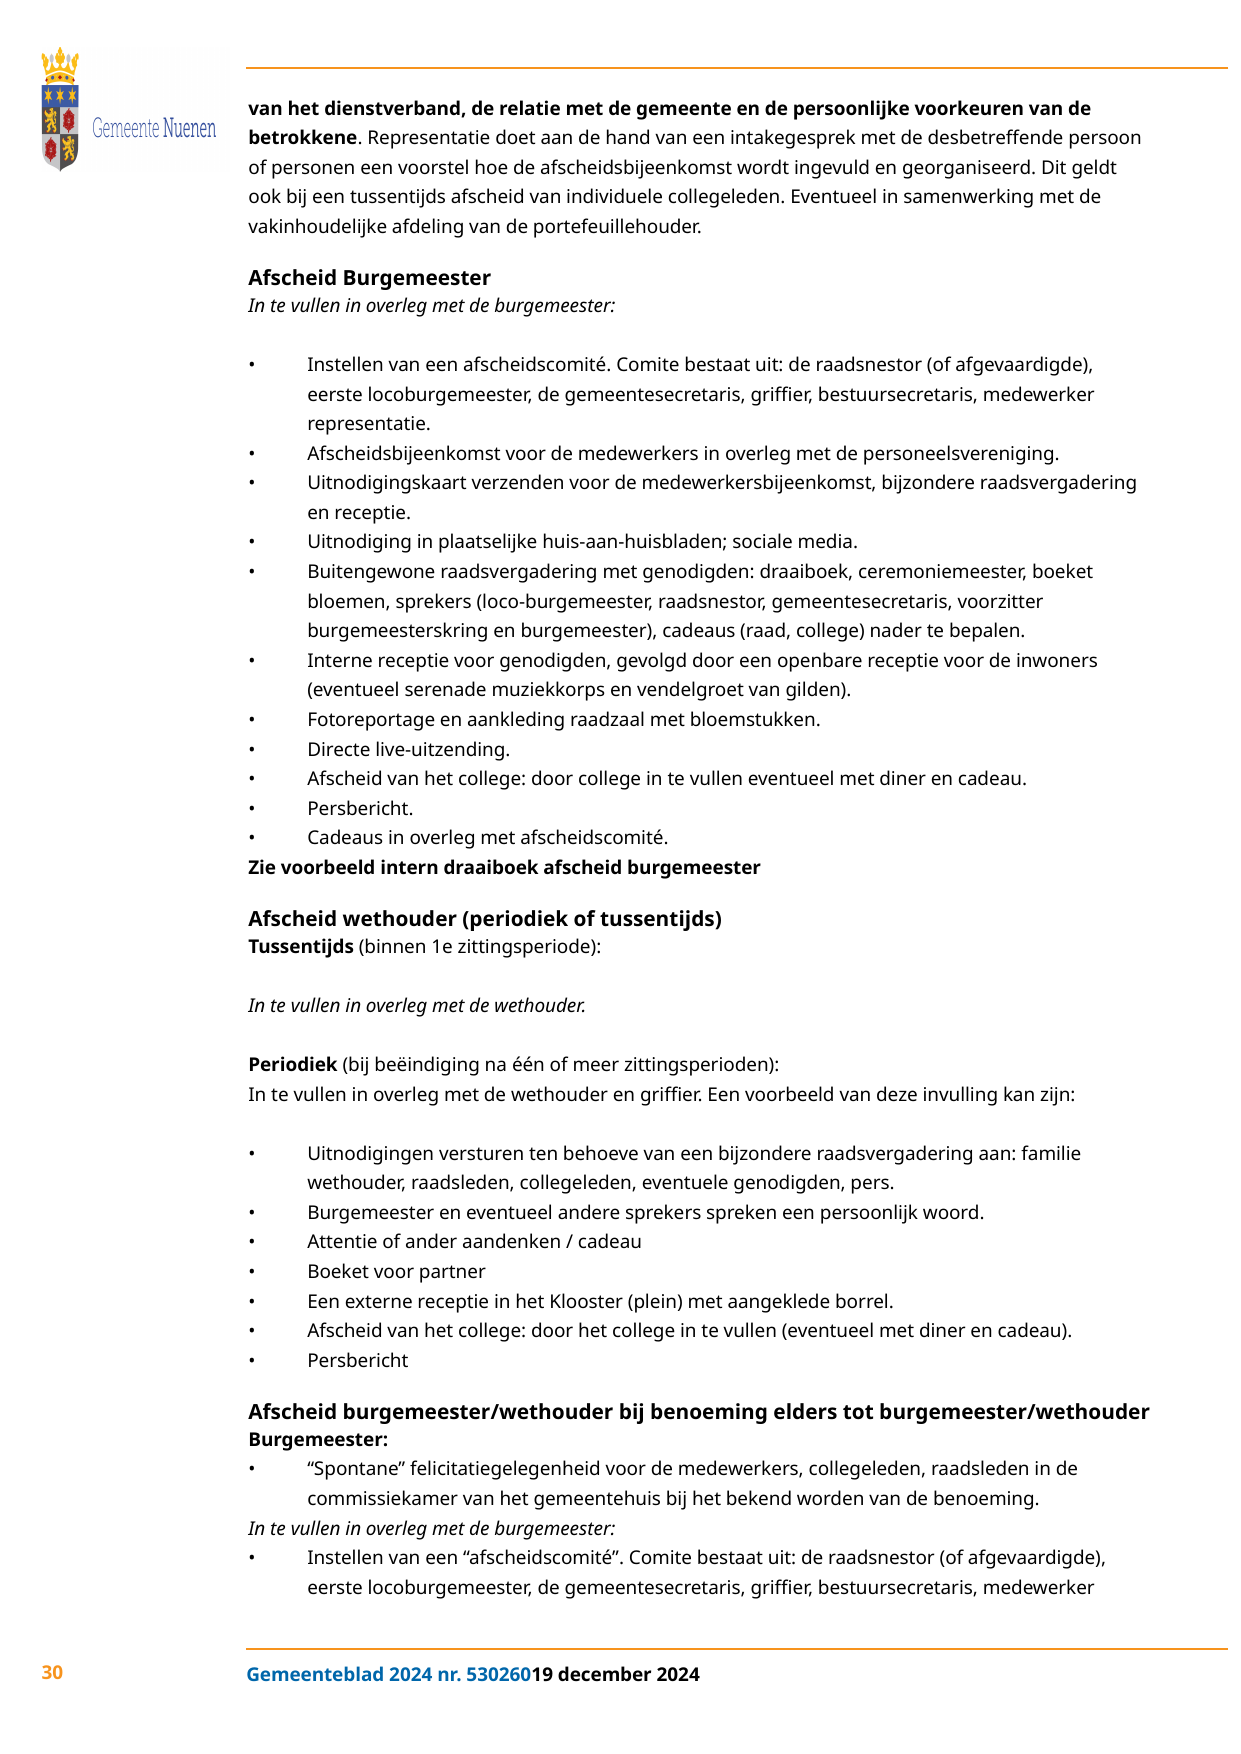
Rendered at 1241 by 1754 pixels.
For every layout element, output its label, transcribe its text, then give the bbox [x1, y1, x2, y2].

list Een externe receptie in het Klooster (plein) met aangeklede borrel. [248, 1288, 1152, 1314]
list Afscheidsbijeenkomst voor de medewerkers in overleg met de personeelsvereniging. [248, 440, 1152, 466]
text Afscheid burgemeester/wethouder bij benoeming elders tot burgemeester/wethouder [248, 1397, 1152, 1426]
text Tussentijds (binnen 1e zittingsperiode): [248, 933, 1152, 959]
list Afscheid van het college: door college in te vullen eventueel met diner en cadeau. [248, 765, 1152, 791]
list “Spontane” felicitatiegelegenheid voor de medewerkers, collegeleden, raadsleden in de commissiekamer van het gemeentehuis bij het bekend worden van de benoeming. [248, 1456, 1152, 1511]
text In te vullen in overleg met de burgemeester: [248, 292, 1152, 318]
list Interne receptie voor genodigden, gevolgd door een openbare receptie voor de inwoners (eventueel serenade muziekkorps en vendelgroet van gilden). [248, 647, 1152, 702]
list Persbericht. [248, 795, 1152, 821]
list Boeket voor partner [248, 1258, 1152, 1284]
list Instellen van een “afscheidscomité”. Comite bestaat uit: de raadsnestor (of afgevaardigde), eerste locoburgemeester, de gemeentesecretaris, griffier, bestuursecretaris, medewerker [248, 1544, 1152, 1599]
text In te vullen in overleg met de burgemeester: [248, 1515, 1152, 1540]
list Attentie of ander aandenken / cadeau [248, 1229, 1152, 1254]
list Fotoreportage en aankleding raadzaal met bloemstukken. [248, 706, 1152, 732]
text In te vullen in overleg met de wethouder. [248, 992, 1152, 1018]
text Afscheid wethouder (periodiek of tussentijds) [248, 904, 1152, 933]
list Uitnodigingen versturen ten behoeve van een bijzondere raadsvergadering aan: familie wethouder, raadsleden, collegeleden, eventuele genodigden, pers. [248, 1140, 1152, 1195]
list Buitengewone raadsvergadering met genodigden: draaiboek, ceremoniemeester, boeket bloemen, sprekers (loco-burgemeester, raadsnestor, gemeentesecretaris, voorzitter burgemeesterskring en burgemeester), cadeaus (raad, college) nader te bepalen. [248, 558, 1152, 643]
text Burgemeester: [248, 1426, 1152, 1452]
text van het dienstverband, de relatie met de gemeente en de persoonlijke voorkeuren van de betrokkene. Representatie doet aan de hand van een intakegesprek met de desbetreffende persoon of personen een voorstel hoe de afscheidsbijeenkomst wordt ingevuld en georganiseerd. Dit geldt ook bij een tussentijds afscheid van individuele collegeleden. Eventueel in samenwerking met de vakinhoudelijke afdeling van de portefeuillehouder. [248, 95, 1152, 239]
text Afscheid Burgemeester [248, 263, 1152, 292]
list Persbericht [248, 1347, 1152, 1373]
list Burgemeester en eventueel andere sprekers spreken een persoonlijk woord. [248, 1199, 1152, 1225]
text In te vullen in overleg met de wethouder en griffier. Een voorbeeld van deze invulling kan zijn: [248, 1081, 1152, 1107]
list Directe live-uitzending. [248, 736, 1152, 761]
list Cadeaus in overleg met afscheidscomité. [248, 824, 1152, 850]
list Uitnodigingskaart verzenden voor de medewerkersbijeenkomst, bijzondere raadsvergadering en receptie. [248, 469, 1152, 525]
list Afscheid van het college: door het college in te vullen (eventueel met diner en cadeau). [248, 1317, 1152, 1343]
text Periodiek (bij beëindiging na één of meer zittingsperioden): [248, 1051, 1152, 1077]
list Uitnodiging in plaatselijke huis-aan-huisbladen; sociale media. [248, 529, 1152, 554]
picture [41, 47, 231, 172]
text Zie voorbeeld intern draaiboek afscheid burgemeester [248, 854, 1152, 880]
list Instellen van een afscheidscomité. Comite bestaat uit: de raadsnestor (of afgevaardigde), eerste locoburgemeester, de gemeentesecretaris, griffier, bestuursecretaris, medewerker representatie. [248, 351, 1152, 436]
